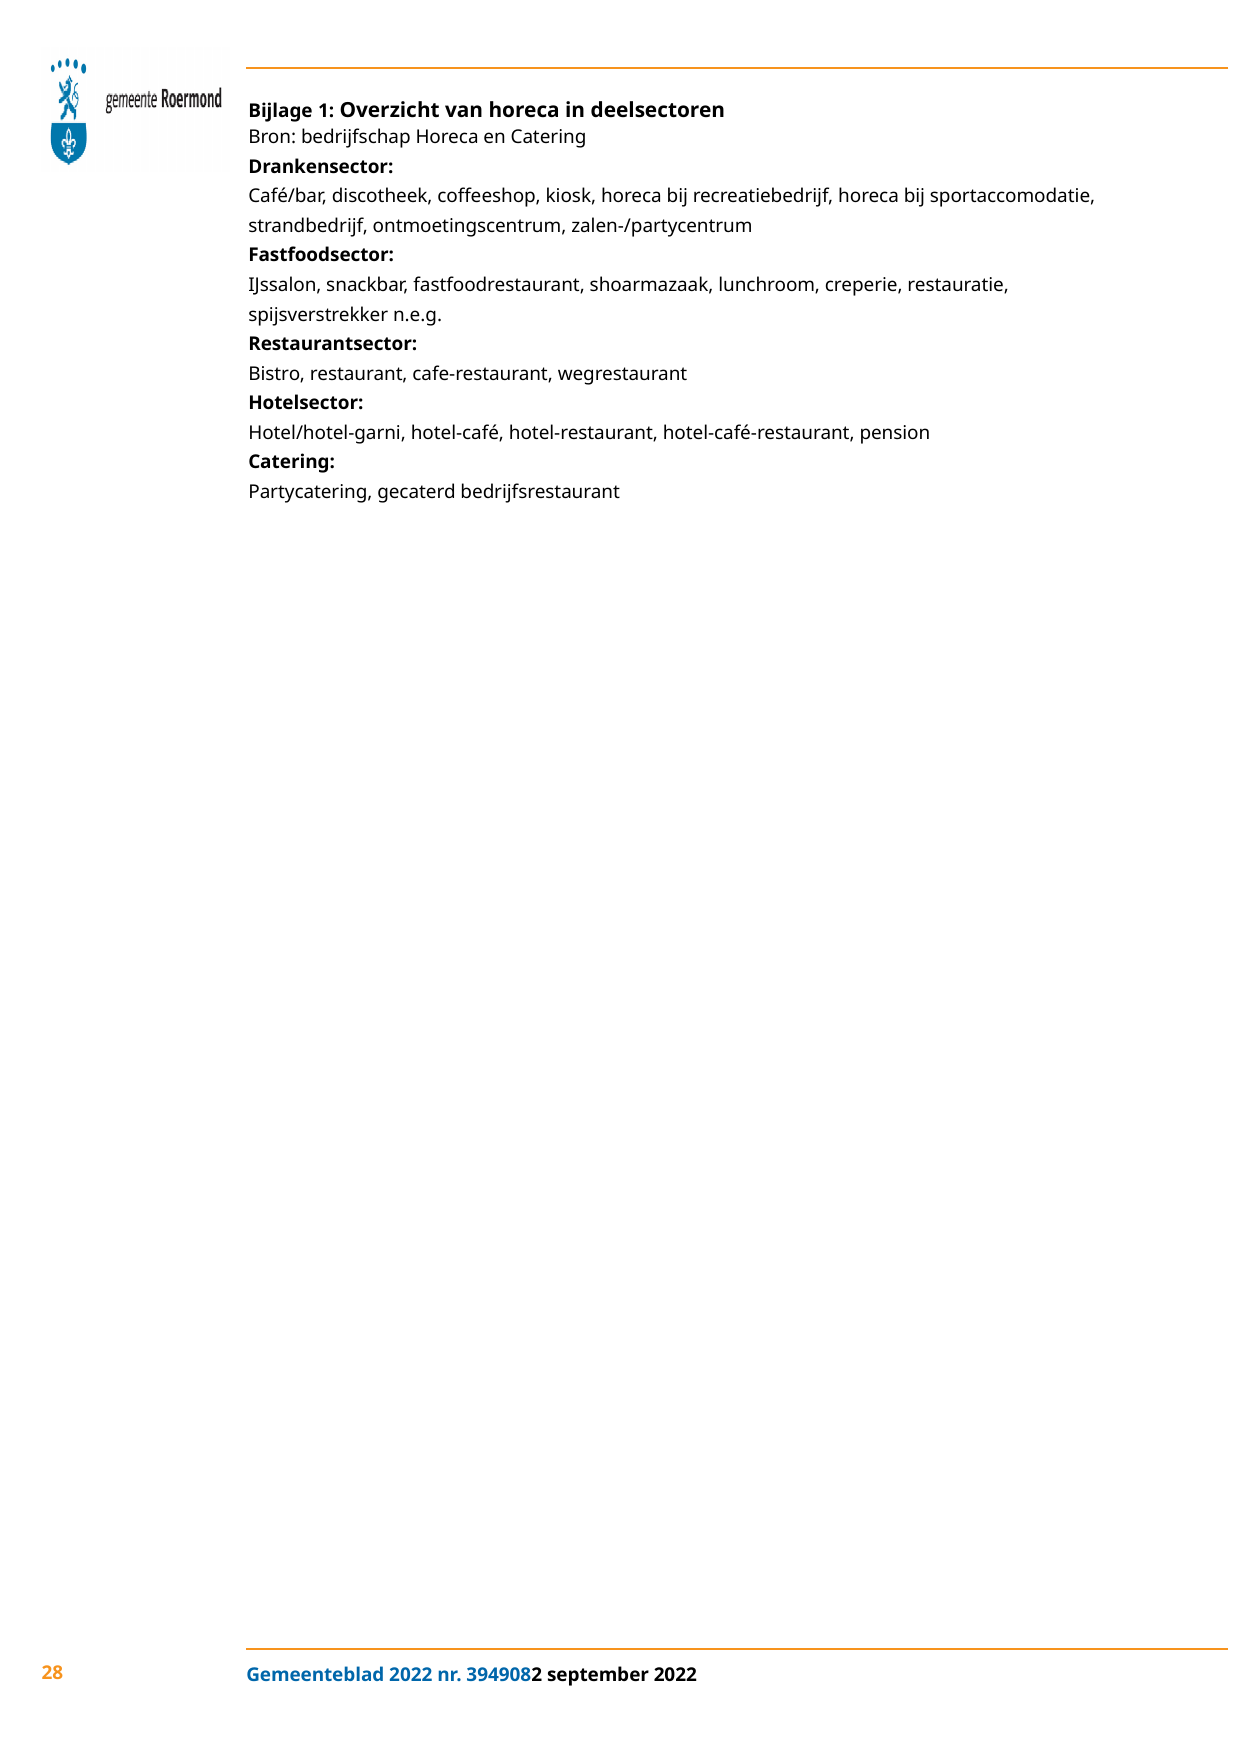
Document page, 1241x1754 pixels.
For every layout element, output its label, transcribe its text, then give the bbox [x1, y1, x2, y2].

text Catering: [248, 449, 1152, 474]
text Hotel/hotel-garni, hotel-café, hotel-restaurant, hotel-café-restaurant, pension [248, 419, 1152, 445]
text Bistro, restaurant, cafe-restaurant, wegrestaurant [248, 360, 1152, 386]
text IJssalon, snackbar, fastfoodrestaurant, shoarmazaak, lunchroom, creperie, restauratie, spijsverstrekker n.e.g. [248, 271, 1152, 327]
text Bron: bedrijfschap Horeca en Catering [248, 123, 1152, 149]
text Partycatering, gecaterd bedrijfsrestaurant [248, 478, 1152, 504]
text Drankensector: [248, 153, 1152, 179]
text Fastfoodsector: [248, 242, 1152, 267]
text Bijlage 1: Overzicht van horeca in deelsectoren [248, 95, 1152, 123]
picture [41, 47, 231, 172]
text Café/bar, discotheek, coffeeshop, kiosk, horeca bij recreatiebedrijf, horeca bij sportaccomodatie, strandbedrijf, ontmoetingscentrum, zalen-/partycentrum [248, 182, 1152, 238]
text Hotelsector: [248, 389, 1152, 415]
text Restaurantsector: [248, 330, 1152, 356]
